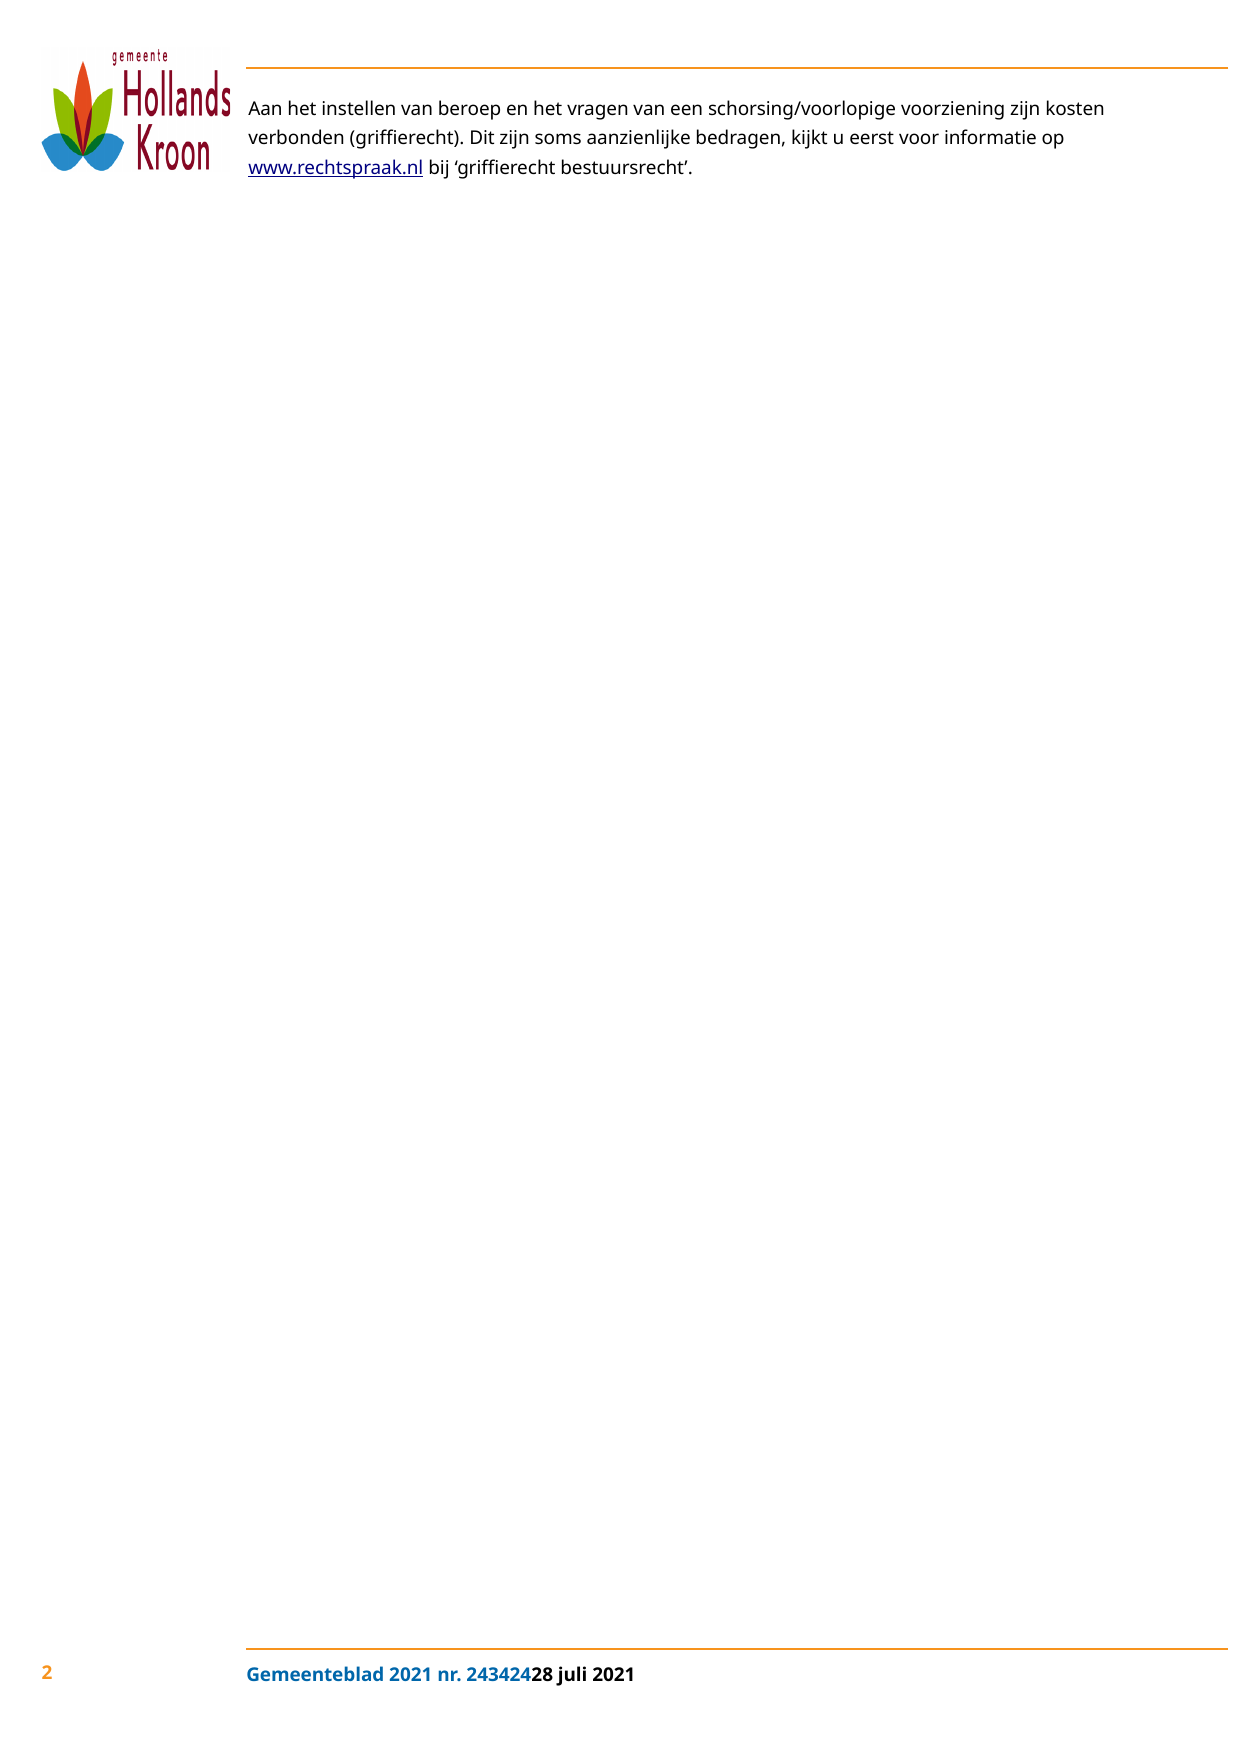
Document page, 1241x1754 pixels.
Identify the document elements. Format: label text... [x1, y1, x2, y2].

text Aan het instellen van beroep en het vragen van een schorsing/voorlopige voorziening zijn kosten verbonden (griffierecht). Dit zijn soms aanzienlijke bedragen, kijkt u eerst voor informatie op www.rechtspraak.nl bij ‘griffierecht bestuursrecht’. [248, 95, 1152, 180]
picture [41, 47, 231, 172]
